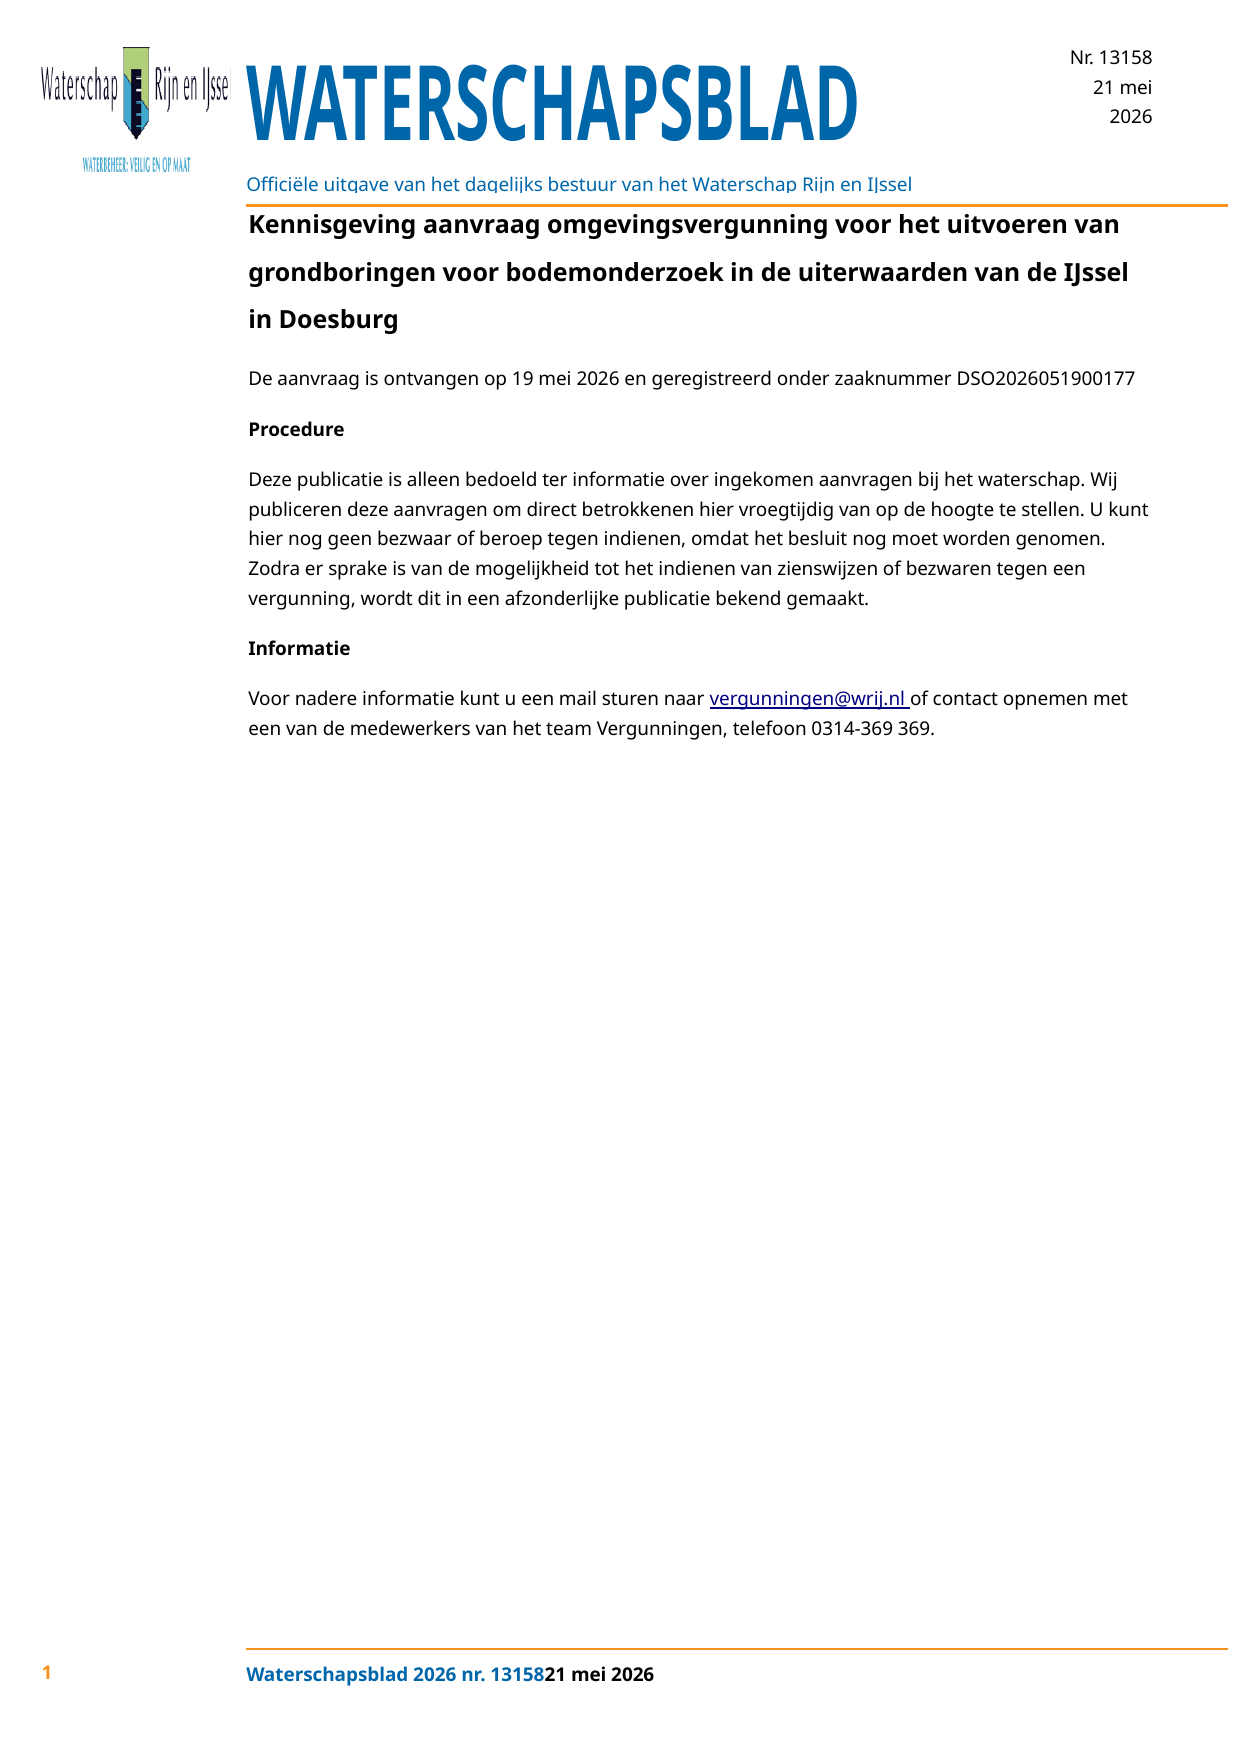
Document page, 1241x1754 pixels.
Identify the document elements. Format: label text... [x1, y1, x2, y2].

text Deze publicatie is alleen bedoeld ter informatie over ingekomen aanvragen bij het waterschap. Wij publiceren deze aanvragen om direct betrokkenen hier vroegtijdig van op de hoogte te stellen. U kunt hier nog geen bezwaar of beroep tegen indienen, omdat het besluit nog moet worden genomen. Zodra er sprake is van de mogelijkheid tot het indienen van zienswijzen of bezwaren tegen een vergunning, wordt dit in een afzonderlijke publicatie bekend gemaakt. [248, 466, 1152, 610]
picture [41, 47, 231, 172]
text Informatie [248, 635, 1152, 661]
text Kennisgeving aanvraag omgevingsvergunning voor het uitvoeren van grondboringen voor bodemonderzoek in de uiterwaarden van de IJssel in Doesburg [248, 207, 1152, 336]
text Voor nadere informatie kunt u een mail sturen naar vergunningen@wrij.nl of contact opnemen met een van de medewerkers van het team Vergunningen, telefoon 0314-369 369. [248, 686, 1152, 741]
text Procedure [248, 416, 1152, 442]
text De aanvraag is ontvangen op 19 mei 2026 en geregistreerd onder zaaknummer DSO2026051900177 [248, 366, 1152, 391]
